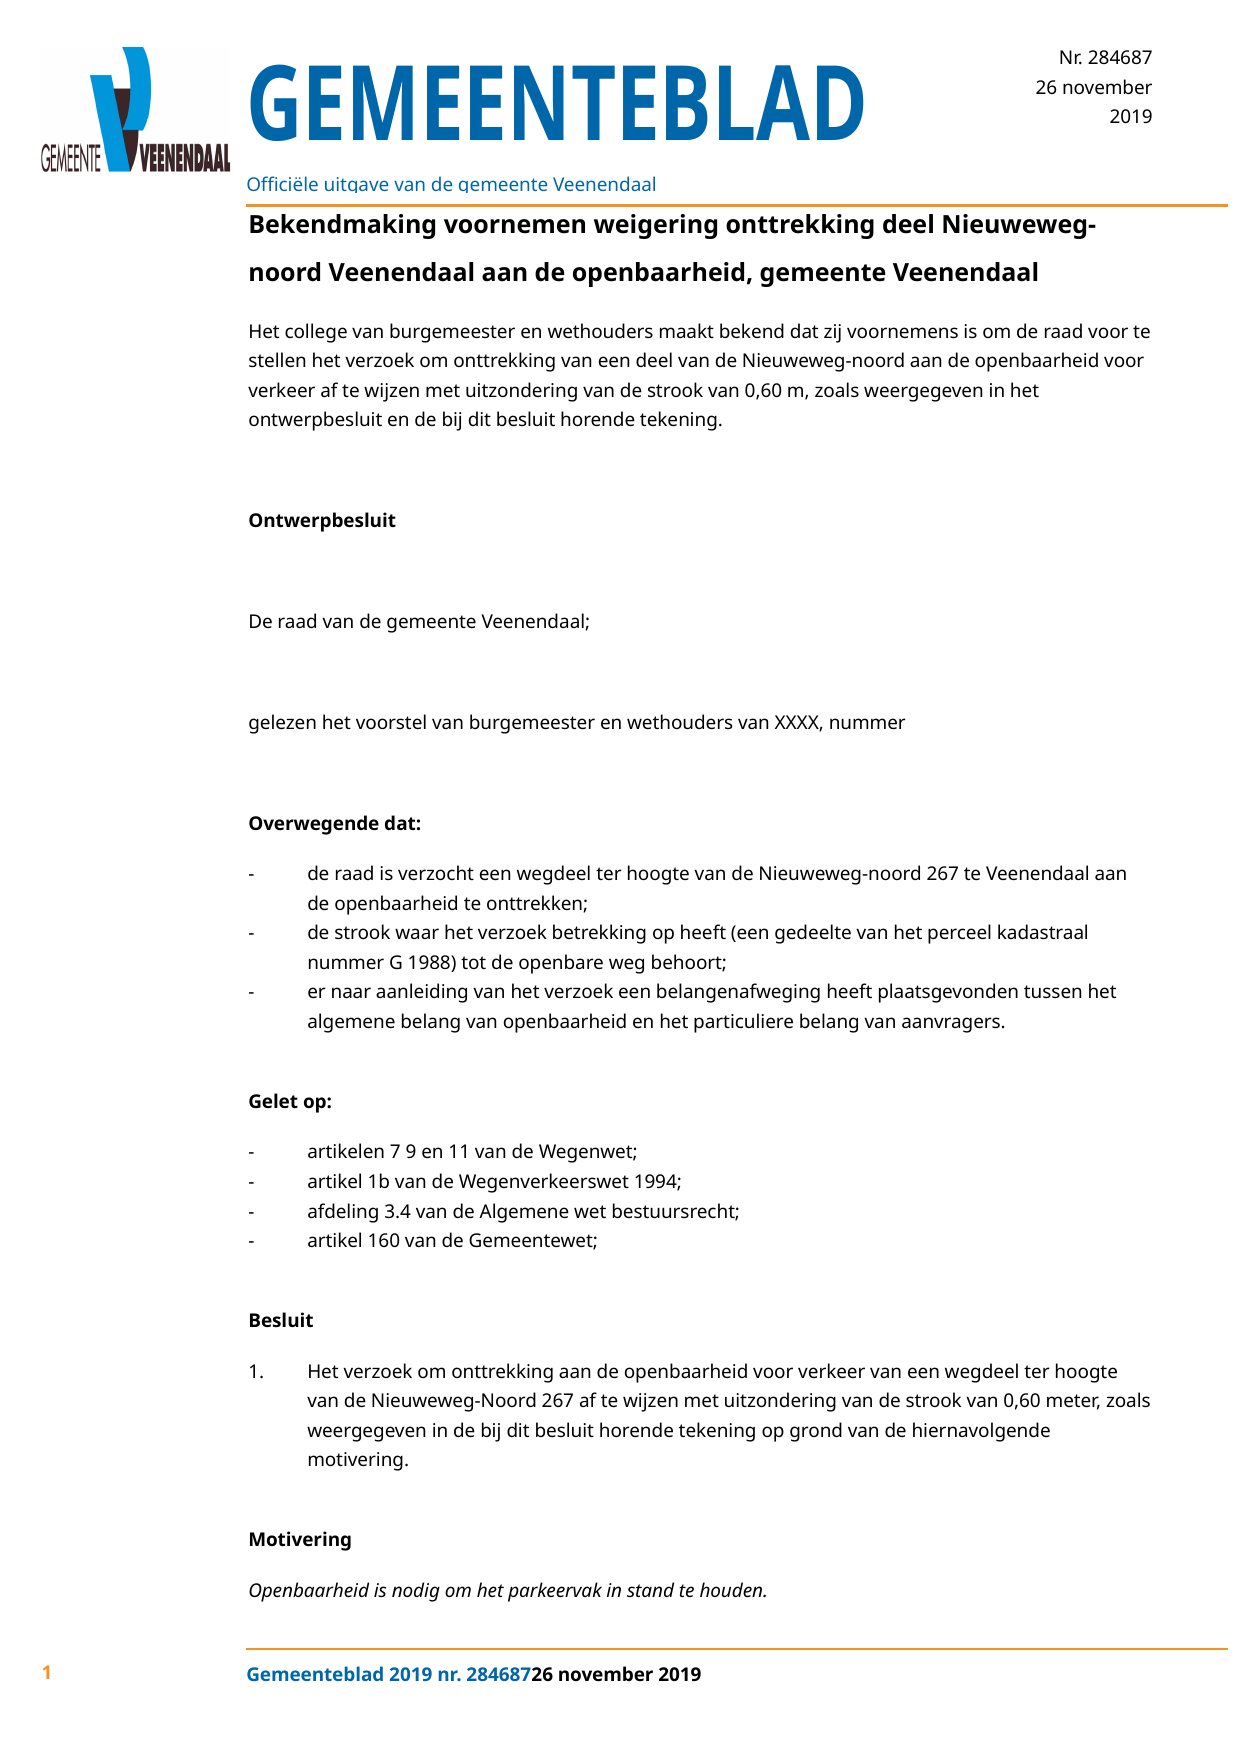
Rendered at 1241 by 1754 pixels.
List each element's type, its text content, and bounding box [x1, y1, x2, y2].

list artikelen 7 9 en 11 van de Wegenwet; [248, 1139, 1152, 1164]
list artikel 1b van de Wegenverkeerswet 1994; [248, 1168, 1152, 1194]
list de strook waar het verzoek betrekking op heeft (een gedeelte van het perceel kadastraal nummer G 1988) tot de openbare weg behoort; [248, 919, 1152, 975]
text Gelet op: [248, 1088, 1152, 1114]
picture [123, 47, 231, 172]
text Bekendmaking voornemen weigering onttrekking deel Nieuweweg-noord Veenendaal aan de openbaarheid, gemeente Veenendaal [248, 207, 1152, 288]
text Motivering [248, 1527, 1152, 1552]
text Het college van burgemeester en wethouders maakt bekend dat zij voornemens is om de raad voor te stellen het verzoek om onttrekking van een deel van de Nieuweweg-noord aan de openbaarheid voor verkeer af te wijzen met uitzondering van de strook van 0,60 m, zoals weergegeven in het ontwerpbesluit en de bij dit besluit horende tekening. [248, 318, 1152, 432]
text Overwegende dat: [248, 810, 1152, 836]
list de raad is verzocht een wegdeel ter hoogte van de Nieuweweg-noord 267 te Veenendaal aan de openbaarheid te onttrekken; [248, 860, 1152, 916]
list er naar aanleiding van het verzoek een belangenafweging heeft plaatsgevonden tussen het algemene belang van openbaarheid en het particuliere belang van aanvragers. [248, 979, 1152, 1034]
text Ontwerpbesluit [248, 507, 1152, 533]
text Openbaarheid is nodig om het parkeervak in stand te houden. [248, 1577, 1152, 1603]
text Besluit [248, 1307, 1152, 1333]
list Het verzoek om onttrekking aan de openbaarheid voor verkeer van een wegdeel ter hoogte van de Nieuweweg-Noord 267 af te wijzen met uitzondering van de strook van 0,60 meter, zoals weergegeven in de bij dit besluit horende tekening op grond van de hiernavolgende motivering. [248, 1358, 1152, 1472]
text gelezen het voorstel van burgemeester en wethouders van XXXX, nummer [248, 709, 1152, 735]
list artikel 160 van de Gemeentewet; [248, 1227, 1152, 1253]
list afdeling 3.4 van de Algemene wet bestuursrecht; [248, 1198, 1152, 1224]
text De raad van de gemeente Veenendaal; [248, 608, 1152, 634]
picture [41, 47, 130, 172]
